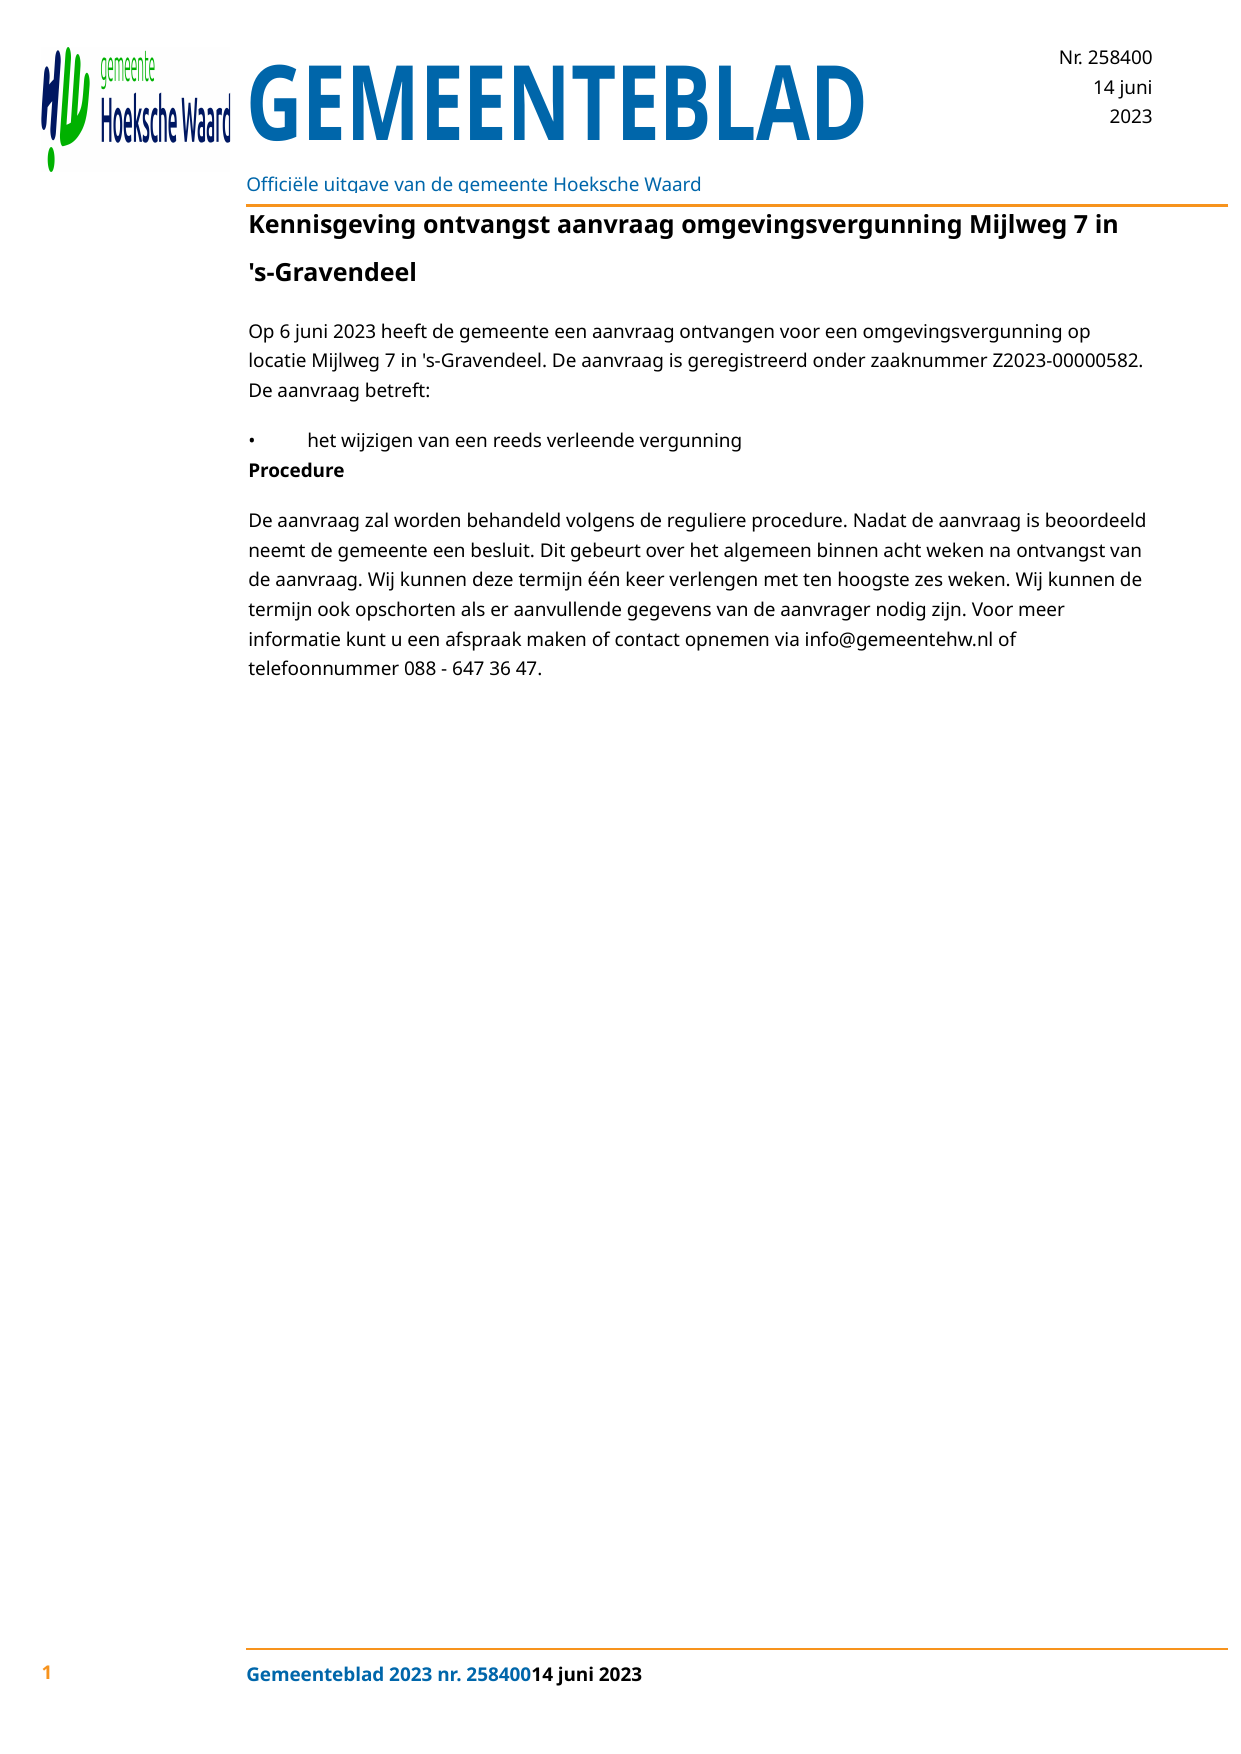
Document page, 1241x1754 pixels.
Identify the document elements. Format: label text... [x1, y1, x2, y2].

text Procedure [248, 457, 1152, 483]
text De aanvraag zal worden behandeld volgens de reguliere procedure. Nadat de aanvraag is beoordeeld neemt de gemeente een besluit. Dit gebeurt over het algemeen binnen acht weken na ontvangst van de aanvraag. Wij kunnen deze termijn één keer verlengen met ten hoogste zes weken. Wij kunnen de termijn ook opschorten als er aanvullende gegevens van de aanvrager nodig zijn. Voor meer informatie kunt u een afspraak maken of contact opnemen via info@gemeentehw.nl of telefoonnummer 088 - 647 36 47. [248, 507, 1152, 681]
picture [41, 47, 231, 172]
list het wijzigen van een reeds verleende vergunning [248, 427, 1152, 453]
text Kennisgeving ontvangst aanvraag omgevingsvergunning Mijlweg 7 in 's-Gravendeel [248, 207, 1152, 288]
text Op 6 juni 2023 heeft de gemeente een aanvraag ontvangen voor een omgevingsvergunning op locatie Mijlweg 7 in 's-Gravendeel. De aanvraag is geregistreerd onder zaaknummer Z2023-00000582. De aanvraag betreft: [248, 318, 1152, 403]
